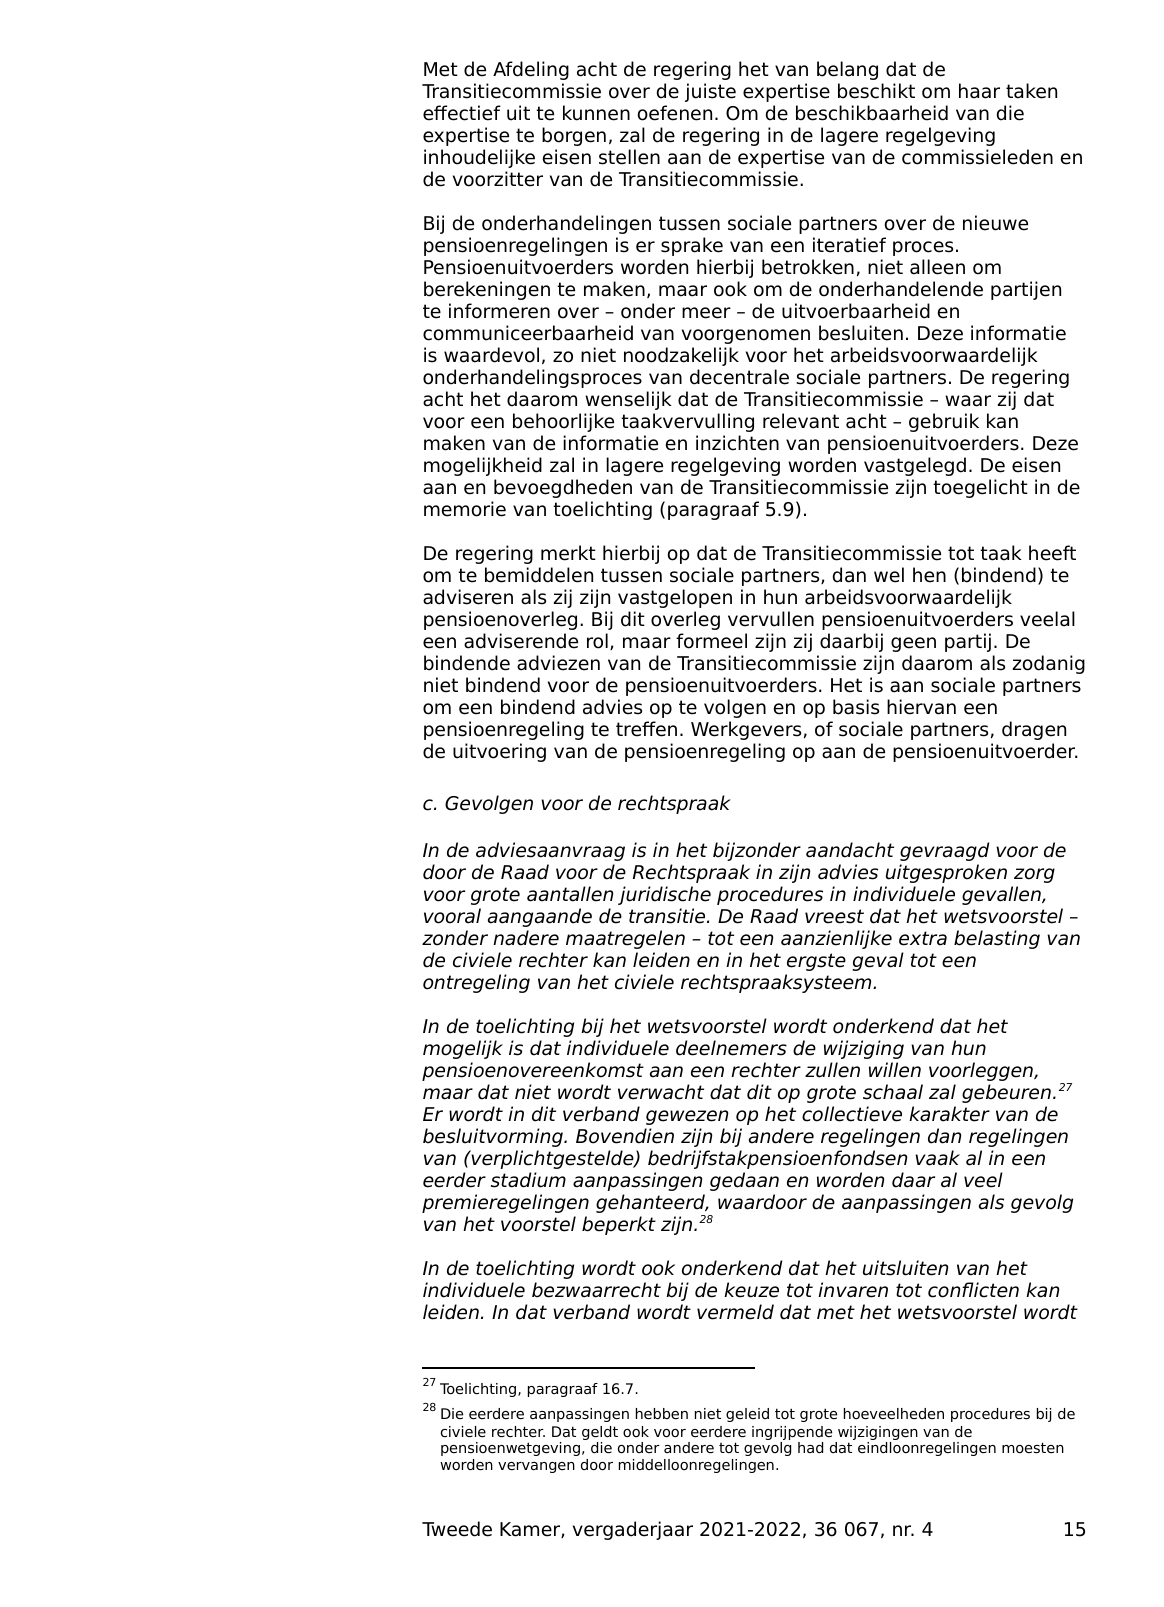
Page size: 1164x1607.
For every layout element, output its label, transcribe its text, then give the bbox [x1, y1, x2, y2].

subtitle c. Gevolgen voor de rechtspraak [422, 793, 1087, 815]
text In de toelichting bij het wetsvoorstel wordt onderkend dat het mogelijk is dat individuele deelnemers de wijziging van hun pensioenovereenkomst aan een rechter zullen willen voorleggen, maar dat niet wordt verwacht dat dit op grote schaal zal gebeuren. Er wordt in dit verband gewezen op het collectieve karakter van de besluitvorming. Bovendien zijn bij andere regelingen dan regelingen van (verplichtgestelde) bedrijfstakpensioenfondsen vaak al in een eerder stadium aanpassingen gedaan en worden daar al veel premieregelingen gehanteerd, waardoor de aanpassingen als gevolg van het voorstel beperkt zijn. [422, 1016, 1087, 1236]
text Die eerdere aanpassingen hebben niet geleid tot grote hoeveelheden procedures bij de civiele rechter. Dat geldt ook voor eerdere ingrijpende wijzigingen van de pensioenwetgeving, die onder andere tot gevolg had dat eindloonregelingen moesten worden vervangen door middelloonregelingen. [422, 1402, 1087, 1474]
text Toelichting, paragraaf 16.7. [422, 1377, 1087, 1399]
text Met de Afdeling acht de regering het van belang dat de Transitiecommissie over de juiste expertise beschikt om haar taken effectief uit te kunnen oefenen. Om de beschikbaarheid van die expertise te borgen, zal de regering in de lagere regelgeving inhoudelijke eisen stellen aan de expertise van de commissieleden en de voorzitter van de Transitiecommissie. [422, 59, 1087, 191]
text De regering merkt hierbij op dat de Transitiecommissie tot taak heeft om te bemiddelen tussen sociale partners, dan wel hen (bindend) te adviseren als zij zijn vastgelopen in hun arbeidsvoorwaardelijk pensioenoverleg. Bij dit overleg vervullen pensioenuitvoerders veelal een adviserende rol, maar formeel zijn zij daarbij geen partij. De bindende adviezen van de Transitiecommissie zijn daarom als zodanig niet bindend voor de pensioenuitvoerders. Het is aan sociale partners om een bindend advies op te volgen en op basis hiervan een pensioenregeling te treffen. Werkgevers, of sociale partners, dragen de uitvoering van de pensioenregeling op aan de pensioenuitvoerder. [422, 543, 1087, 763]
text In de toelichting wordt ook onderkend dat het uitsluiten van het individuele bezwaarrecht bij de keuze tot invaren tot conflicten kan leiden. In dat verband wordt vermeld dat met het wetsvoorstel wordt [422, 1258, 1087, 1324]
text In de adviesaanvraag is in het bijzonder aandacht gevraagd voor de door de Raad voor de Rechtspraak in zijn advies uitgesproken zorg voor grote aantallen juridische procedures in individuele gevallen, vooral aangaande de transitie. De Raad vreest dat het wetsvoorstel – zonder nadere maatregelen – tot een aanzienlijke extra belasting van de civiele rechter kan leiden en in het ergste geval tot een ontregeling van het civiele rechtspraaksysteem. [422, 840, 1087, 994]
text Bij de onderhandelingen tussen sociale partners over de nieuwe pensioenregelingen is er sprake van een iteratief proces. Pensioenuitvoerders worden hierbij betrokken, niet alleen om berekeningen te maken, maar ook om de onderhandelende partijen te informeren over – onder meer – de uitvoerbaarheid en communiceerbaarheid van voorgenomen besluiten. Deze informatie is waardevol, zo niet noodzakelijk voor het arbeidsvoorwaardelijk onderhandelingsproces van decentrale sociale partners. De regering acht het daarom wenselijk dat de Transitiecommissie – waar zij dat voor een behoorlijke taakvervulling relevant acht – gebruik kan maken van de informatie en inzichten van pensioenuitvoerders. Deze mogelijkheid zal in lagere regelgeving worden vastgelegd. De eisen aan en bevoegdheden van de Transitiecommissie zijn toegelicht in de memorie van toelichting (paragraaf 5.9). [422, 213, 1087, 521]
